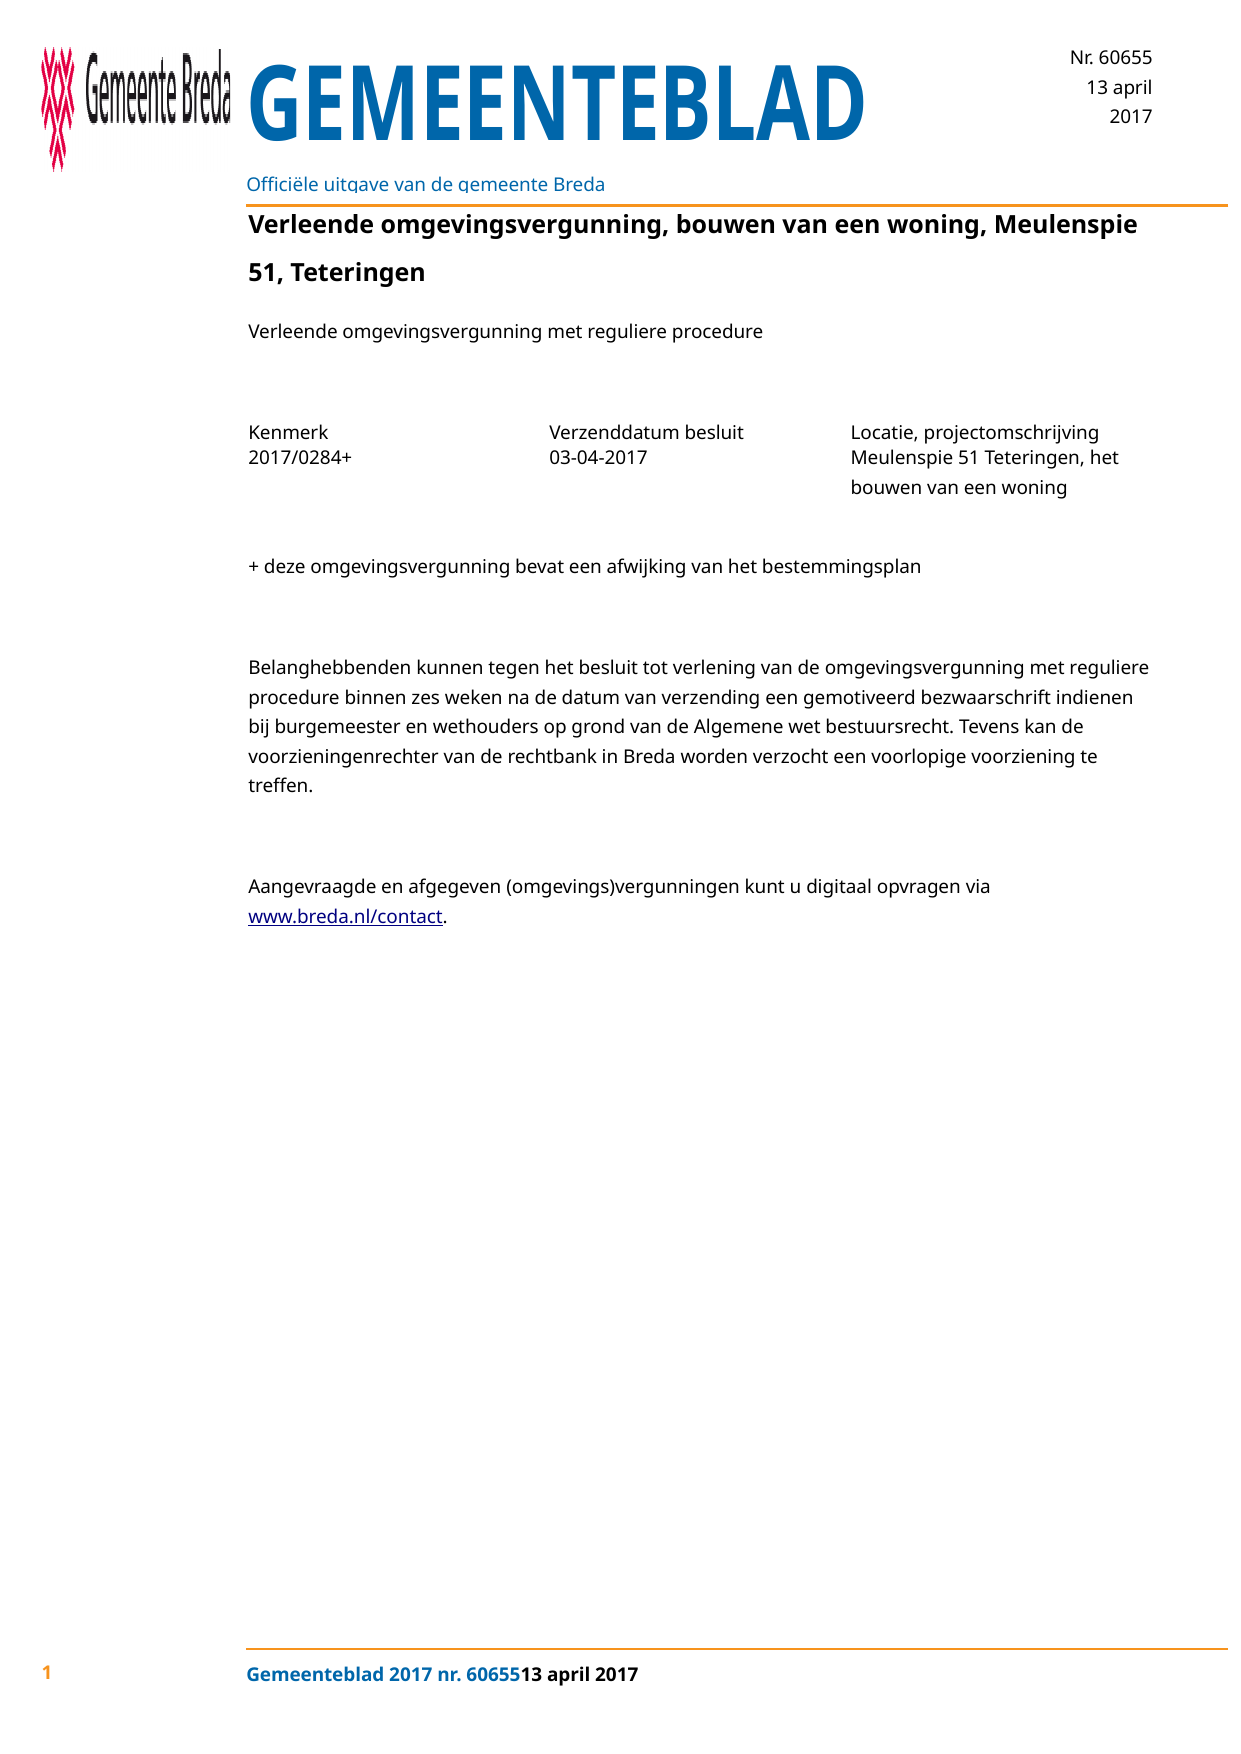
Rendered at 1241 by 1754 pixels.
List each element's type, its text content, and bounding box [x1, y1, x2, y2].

text Aangevraagde en afgegeven (omgevings)vergunningen kunt u digitaal opvragen via www.breda.nl/contact. [248, 873, 1152, 929]
table_cell 03-04-2017 [549, 445, 850, 500]
text + deze omgevingsvergunning bevat een afwijking van het bestemmingsplan [248, 553, 1152, 579]
table_header Kenmerk [248, 419, 549, 444]
table_header Locatie, projectomschrijving [850, 419, 1152, 444]
table_cell 2017/0284+ [248, 445, 549, 500]
picture [41, 47, 231, 172]
table_cell Meulenspie 51 Teteringen, het bouwen van een woning [850, 445, 1152, 500]
text Verleende omgevingsvergunning, bouwen van een woning, Meulenspie 51, Teteringen [248, 207, 1152, 288]
text Verleende omgevingsvergunning met reguliere procedure [248, 318, 1152, 344]
text Belanghebbenden kunnen tegen het besluit tot verlening van de omgevingsvergunning met reguliere procedure binnen zes weken na de datum van verzending een gemotiveerd bezwaarschrift indienen bij burgemeester en wethouders op grond van de Algemene wet bestuursrecht. Tevens kan de voorzieningenrechter van de rechtbank in Breda worden verzocht een voorlopige voorziening te treffen. [248, 654, 1152, 798]
table_header Verzenddatum besluit [549, 419, 850, 444]
